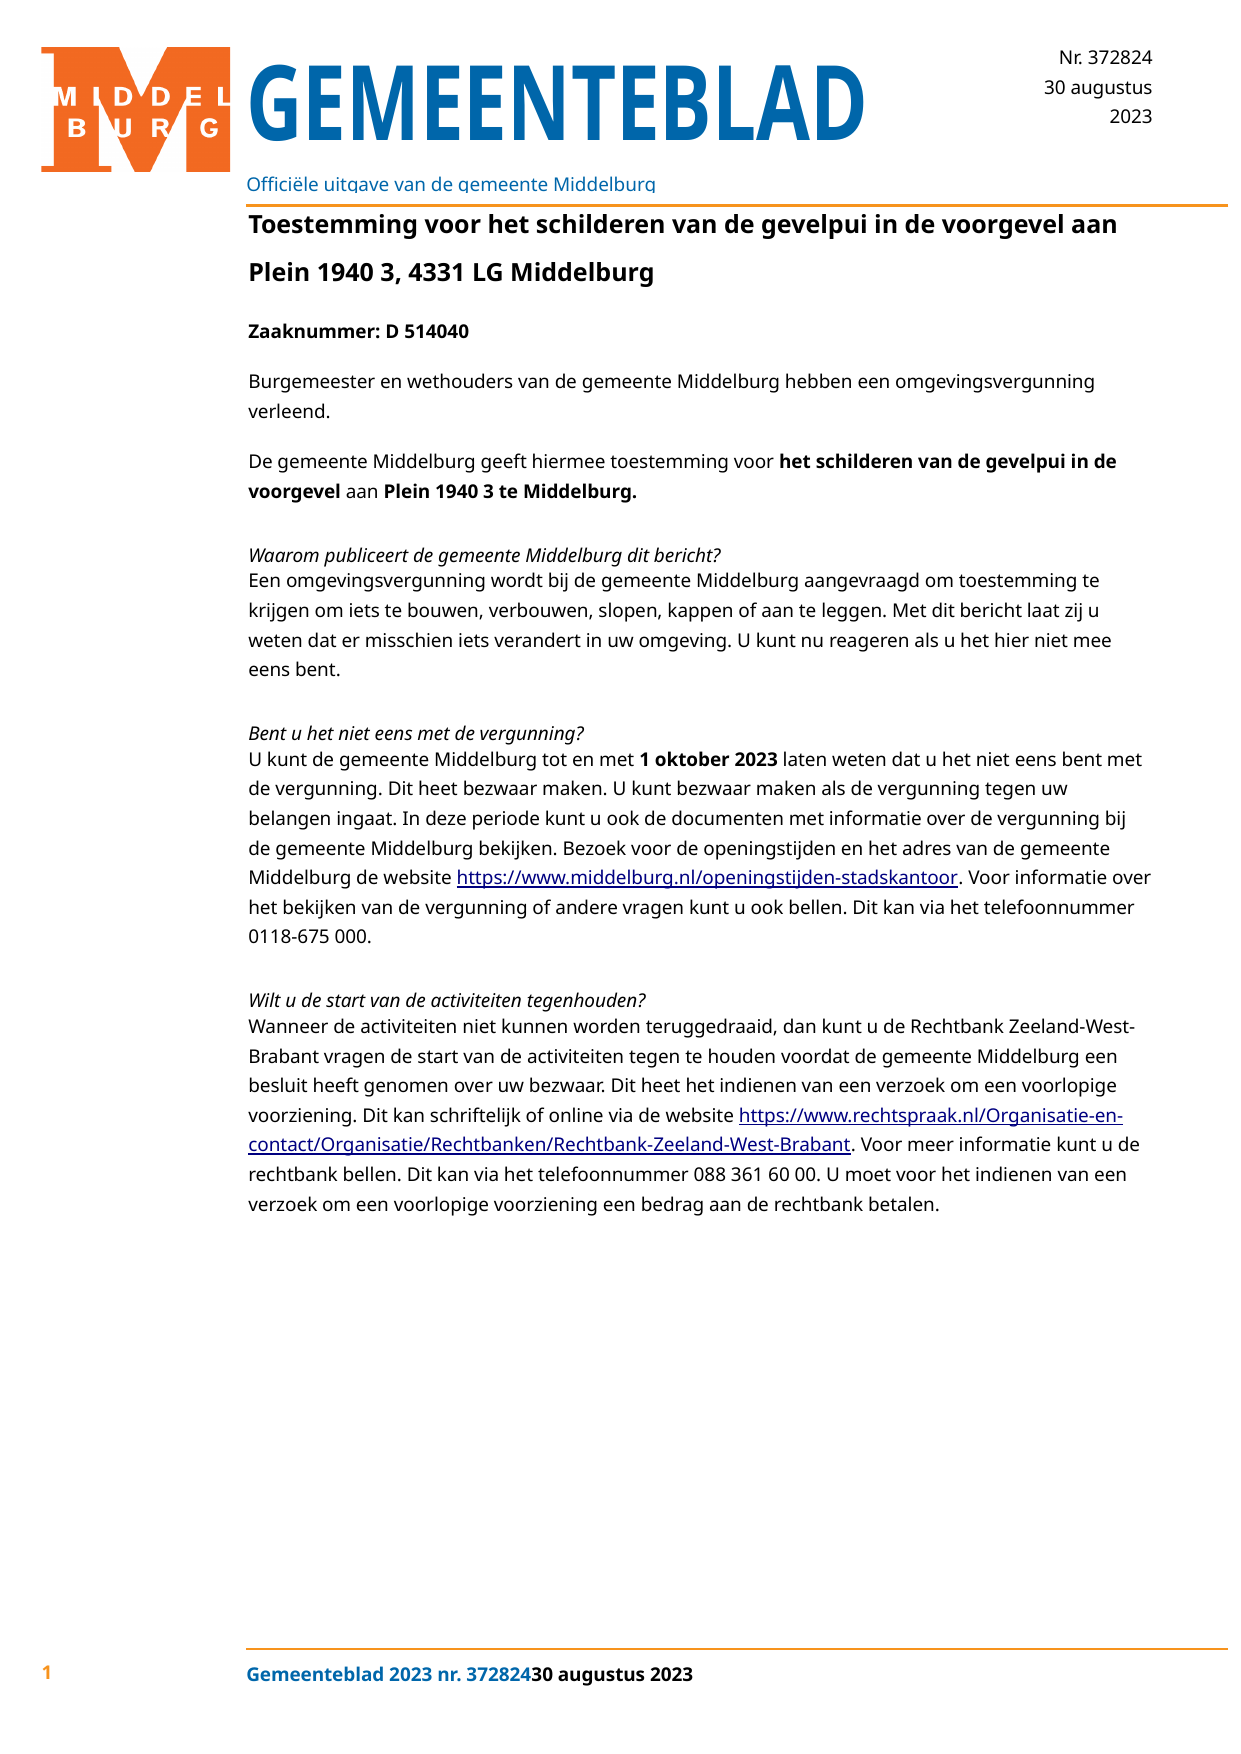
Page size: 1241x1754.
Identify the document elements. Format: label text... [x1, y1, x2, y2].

text Toestemming voor het schilderen van de gevelpui in de voorgevel aan Plein 1940 3, 4331 LG Middelburg [248, 207, 1152, 288]
text Bent u het niet eens met de vergunning? [248, 720, 1152, 746]
picture [41, 47, 231, 172]
text De gemeente Middelburg geeft hiermee toestemming voor het schilderen van de gevelpui in de voorgevel aan Plein 1940 3 te Middelburg. [248, 448, 1152, 504]
text Een omgevingsvergunning wordt bij de gemeente Middelburg aangevraagd om toestemming te krijgen om iets te bouwen, verbouwen, slopen, kappen of aan te leggen. Met dit bericht laat zij u weten dat er misschien iets verandert in uw omgeving. U kunt nu reageren als u het hier niet mee eens bent. [248, 568, 1152, 682]
text Burgemeester en wethouders van de gemeente Middelburg hebben een omgevingsvergunning verleend. [248, 368, 1152, 424]
text Wanneer de activiteiten niet kunnen worden teruggedraaid, dan kunt u de Rechtbank Zeeland-West-Brabant vragen de start van de activiteiten tegen te houden voordat de gemeente Middelburg een besluit heeft genomen over uw bezwaar. Dit heet het indienen van een verzoek om een voorlopige voorziening. Dit kan schriftelijk of online via de website https://www.rechtspraak.nl/Organisatie-en-contact/Organisatie/Rechtbanken/Rechtbank-Zeeland-West-Brabant. Voor meer informatie kunt u de rechtbank bellen. Dit kan via het telefoonnummer 088 361 60 00. U moet voor het indienen van een verzoek om een voorlopige voorziening een bedrag aan de rechtbank betalen. [248, 1013, 1152, 1216]
text Waarom publiceert de gemeente Middelburg dit bericht? [248, 542, 1152, 568]
text Wilt u de start van de activiteiten tegenhouden? [248, 987, 1152, 1013]
text Zaaknummer: D 514040 [248, 318, 1152, 344]
text U kunt de gemeente Middelburg tot en met 1 oktober 2023 laten weten dat u het niet eens bent met de vergunning. Dit heet bezwaar maken. U kunt bezwaar maken als de vergunning tegen uw belangen ingaat. In deze periode kunt u ook de documenten met informatie over de vergunning bij de gemeente Middelburg bekijken. Bezoek voor de openingstijden en het adres van de gemeente Middelburg de website https://www.middelburg.nl/openingstijden-stadskantoor. Voor informatie over het bekijken van de vergunning of andere vragen kunt u ook bellen. Dit kan via het telefoonnummer 0118-675 000. [248, 746, 1152, 949]
